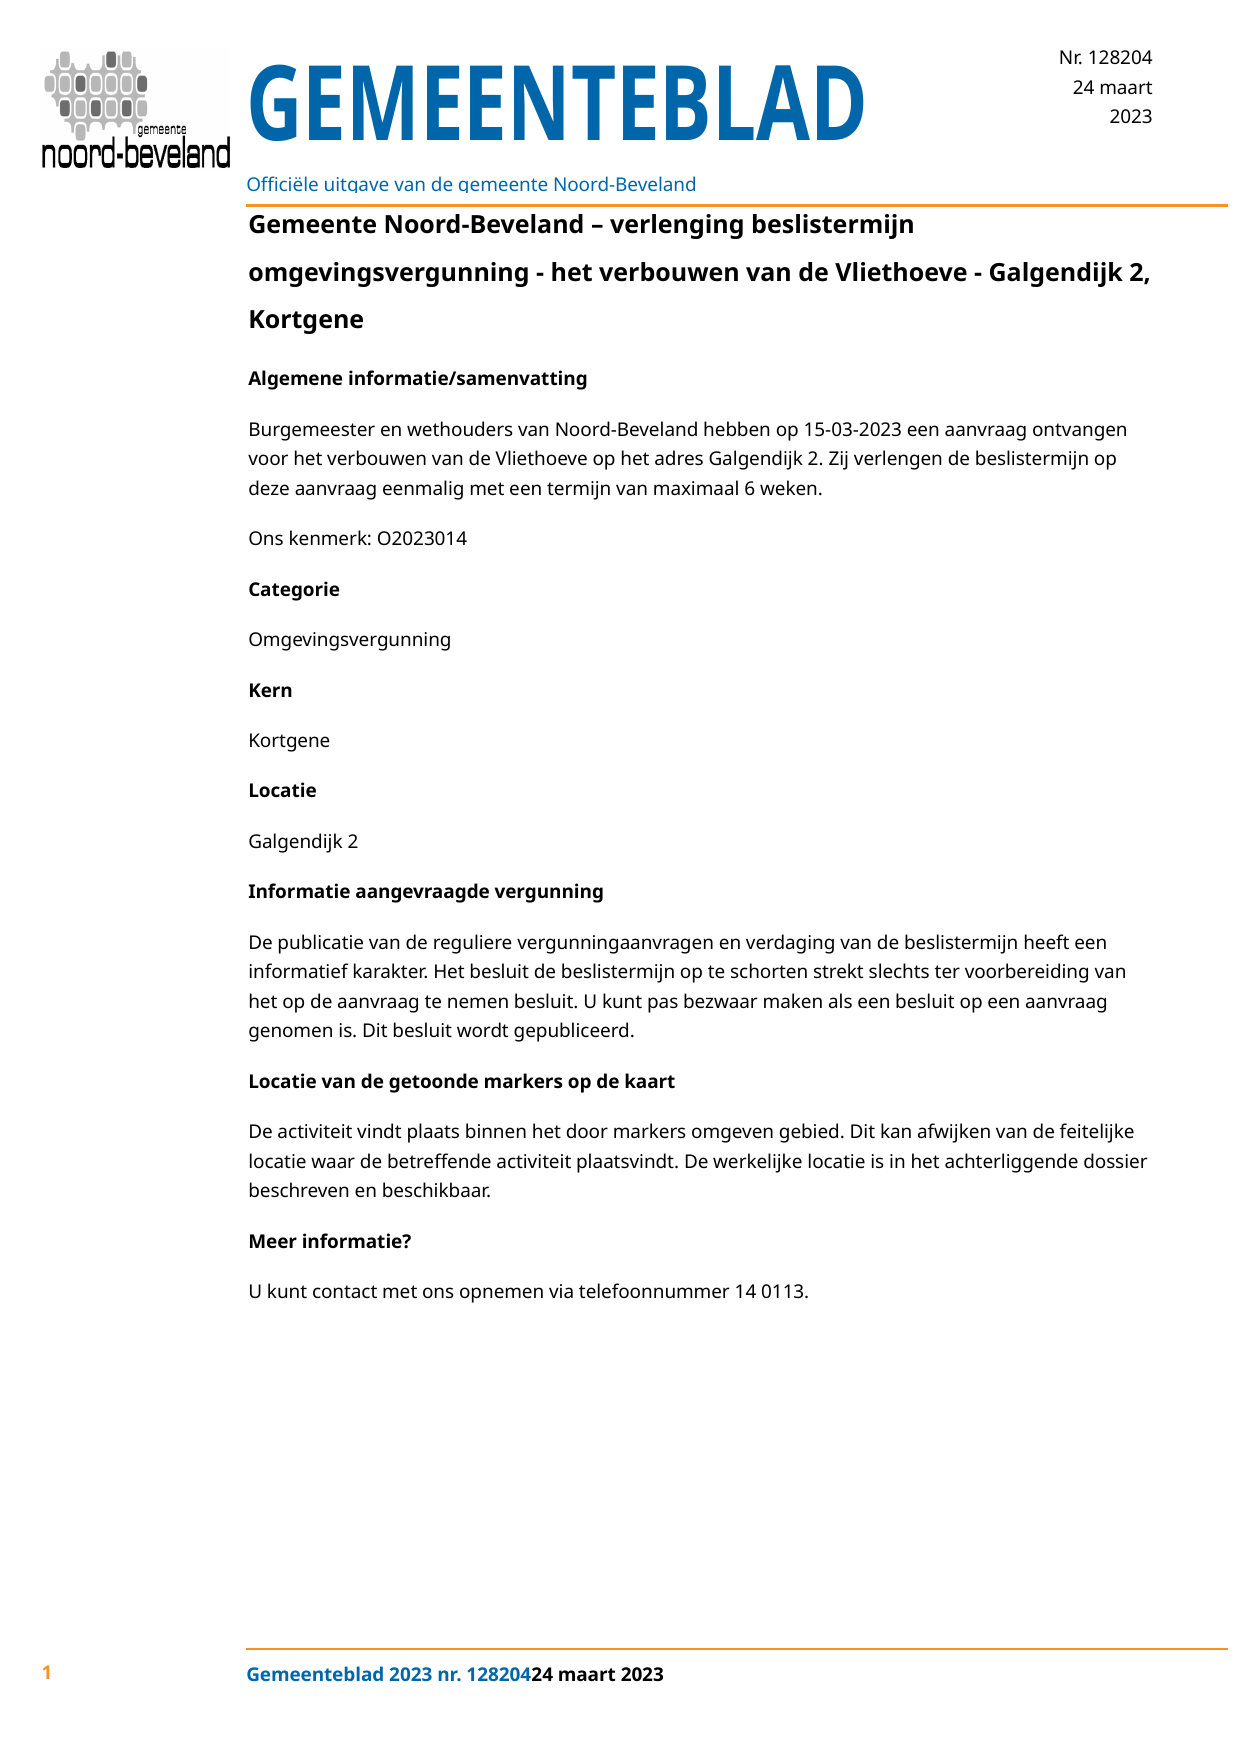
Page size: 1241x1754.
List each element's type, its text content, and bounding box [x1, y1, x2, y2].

text Locatie van de getoonde markers op de kaart [248, 1068, 1152, 1094]
text Ons kenmerk: O2023014 [248, 526, 1152, 551]
text Gemeente Noord-Beveland – verlenging beslistermijn omgevingsvergunning - het verbouwen van de Vliethoeve - Galgendijk 2, Kortgene [248, 207, 1152, 336]
text Burgemeester en wethouders van Noord-Beveland hebben op 15-03-2023 een aanvraag ontvangen voor het verbouwen van de Vliethoeve op het adres Galgendijk 2. Zij verlengen de beslistermijn op deze aanvraag eenmalig met een termijn van maximaal 6 weken. [248, 416, 1152, 501]
picture [41, 47, 231, 172]
text Kern [248, 677, 1152, 702]
text Categorie [248, 576, 1152, 602]
text De publicatie van de reguliere vergunningaanvragen en verdaging van de beslistermijn heeft een informatief karakter. Het besluit de beslistermijn op te schorten strekt slechts ter voorbereiding van het op de aanvraag te nemen besluit. U kunt pas bezwaar maken als een besluit op een aanvraag genomen is. Dit besluit wordt gepubliceerd. [248, 929, 1152, 1043]
text Algemene informatie/samenvatting [248, 366, 1152, 391]
text Locatie [248, 778, 1152, 803]
text Omgevingsvergunning [248, 626, 1152, 652]
text Meer informatie? [248, 1228, 1152, 1254]
text De activiteit vindt plaats binnen het door markers omgeven gebied. Dit kan afwijken van de feitelijke locatie waar de betreffende activiteit plaatsvindt. De werkelijke locatie is in het achterliggende dossier beschreven en beschikbaar. [248, 1118, 1152, 1203]
text Galgendijk 2 [248, 828, 1152, 854]
text Kortgene [248, 727, 1152, 753]
text U kunt contact met ons opnemen via telefoonnummer 14 0113. [248, 1278, 1152, 1304]
text Informatie aangevraagde vergunning [248, 878, 1152, 904]
